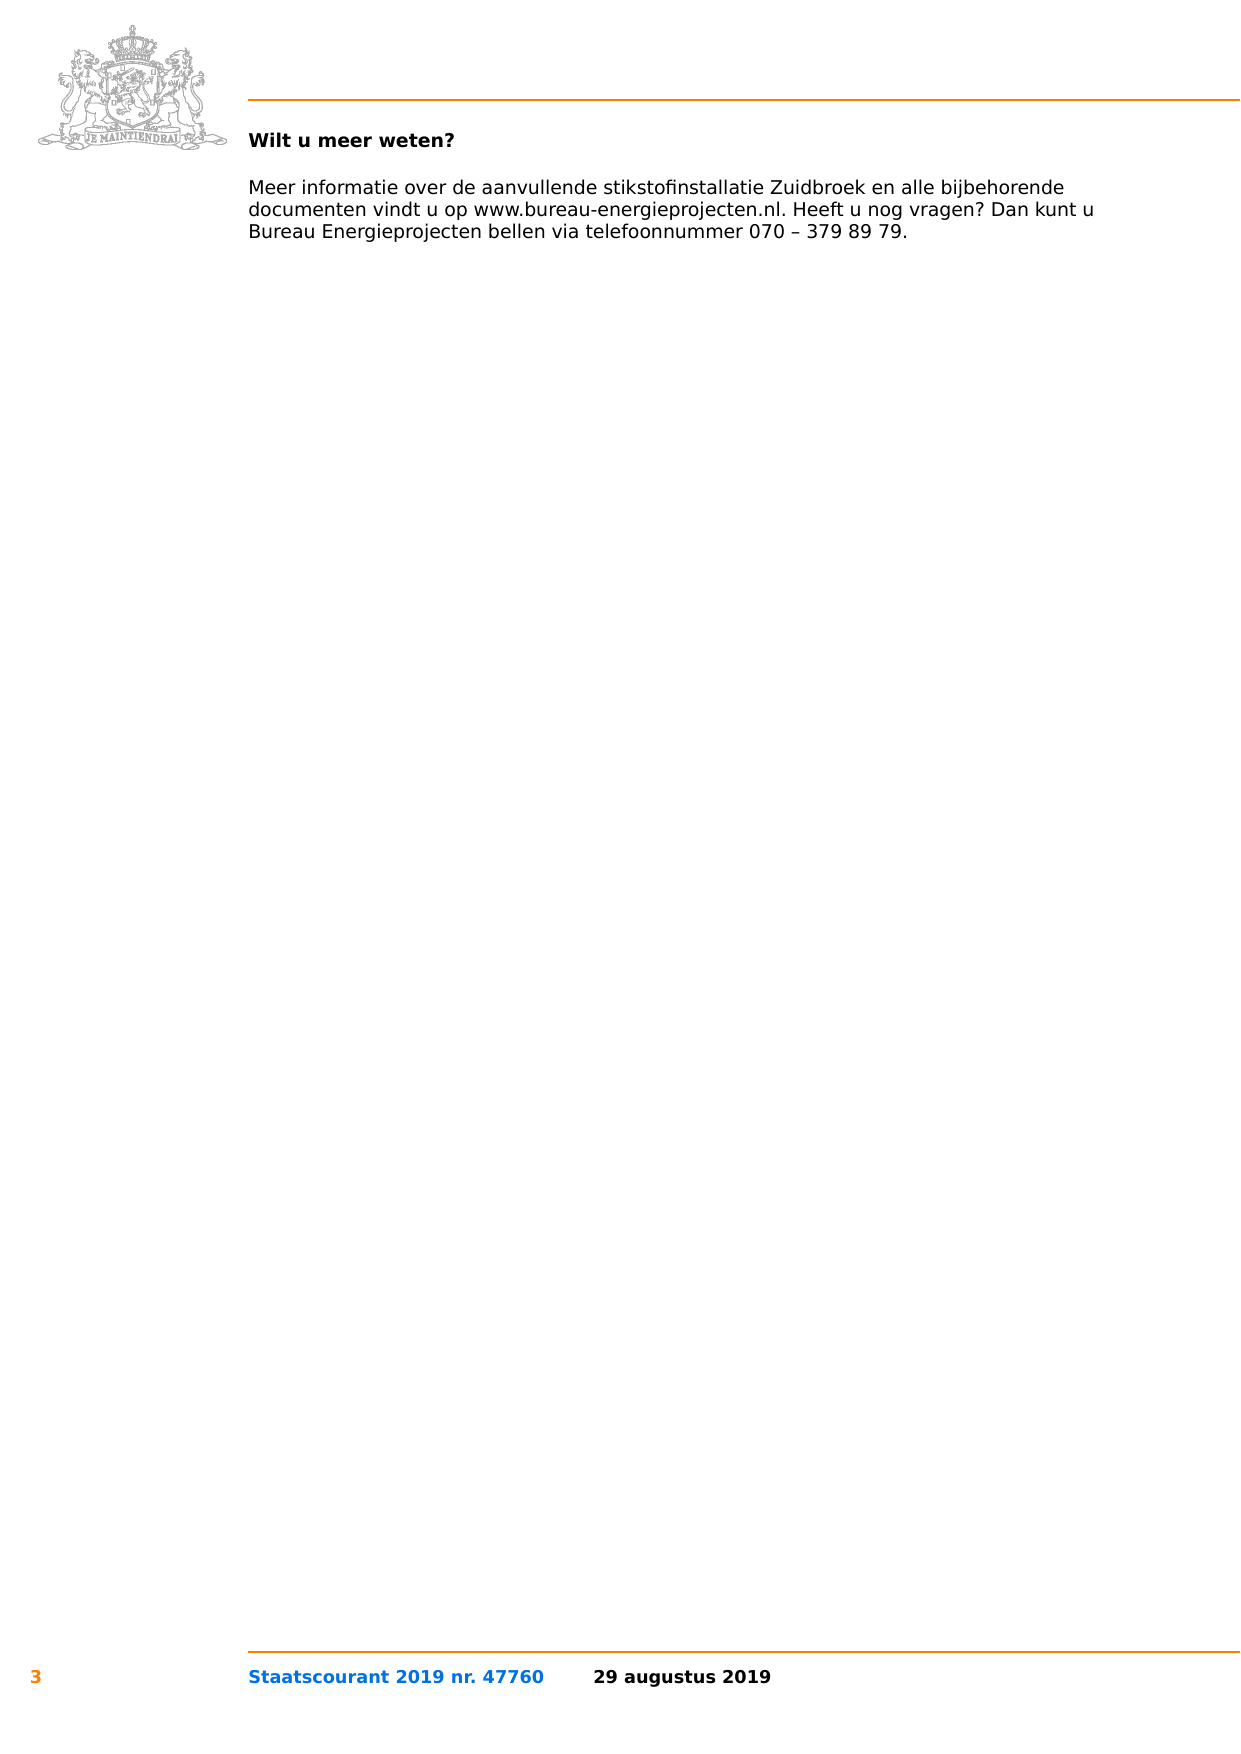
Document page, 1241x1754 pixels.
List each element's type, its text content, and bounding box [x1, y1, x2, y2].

subtitle Wilt u meer weten? [248, 130, 1163, 152]
picture [38, 25, 227, 150]
text Meer informatie over de aanvullende stikstofinstallatie Zuidbroek en alle bijbehorende documenten vindt u op www.bureau-energieprojecten.nl. Heeft u nog vragen? Dan kunt u Bureau Energieprojecten bellen via telefoon­nummer 070 – 379 89 79. [248, 177, 1163, 243]
